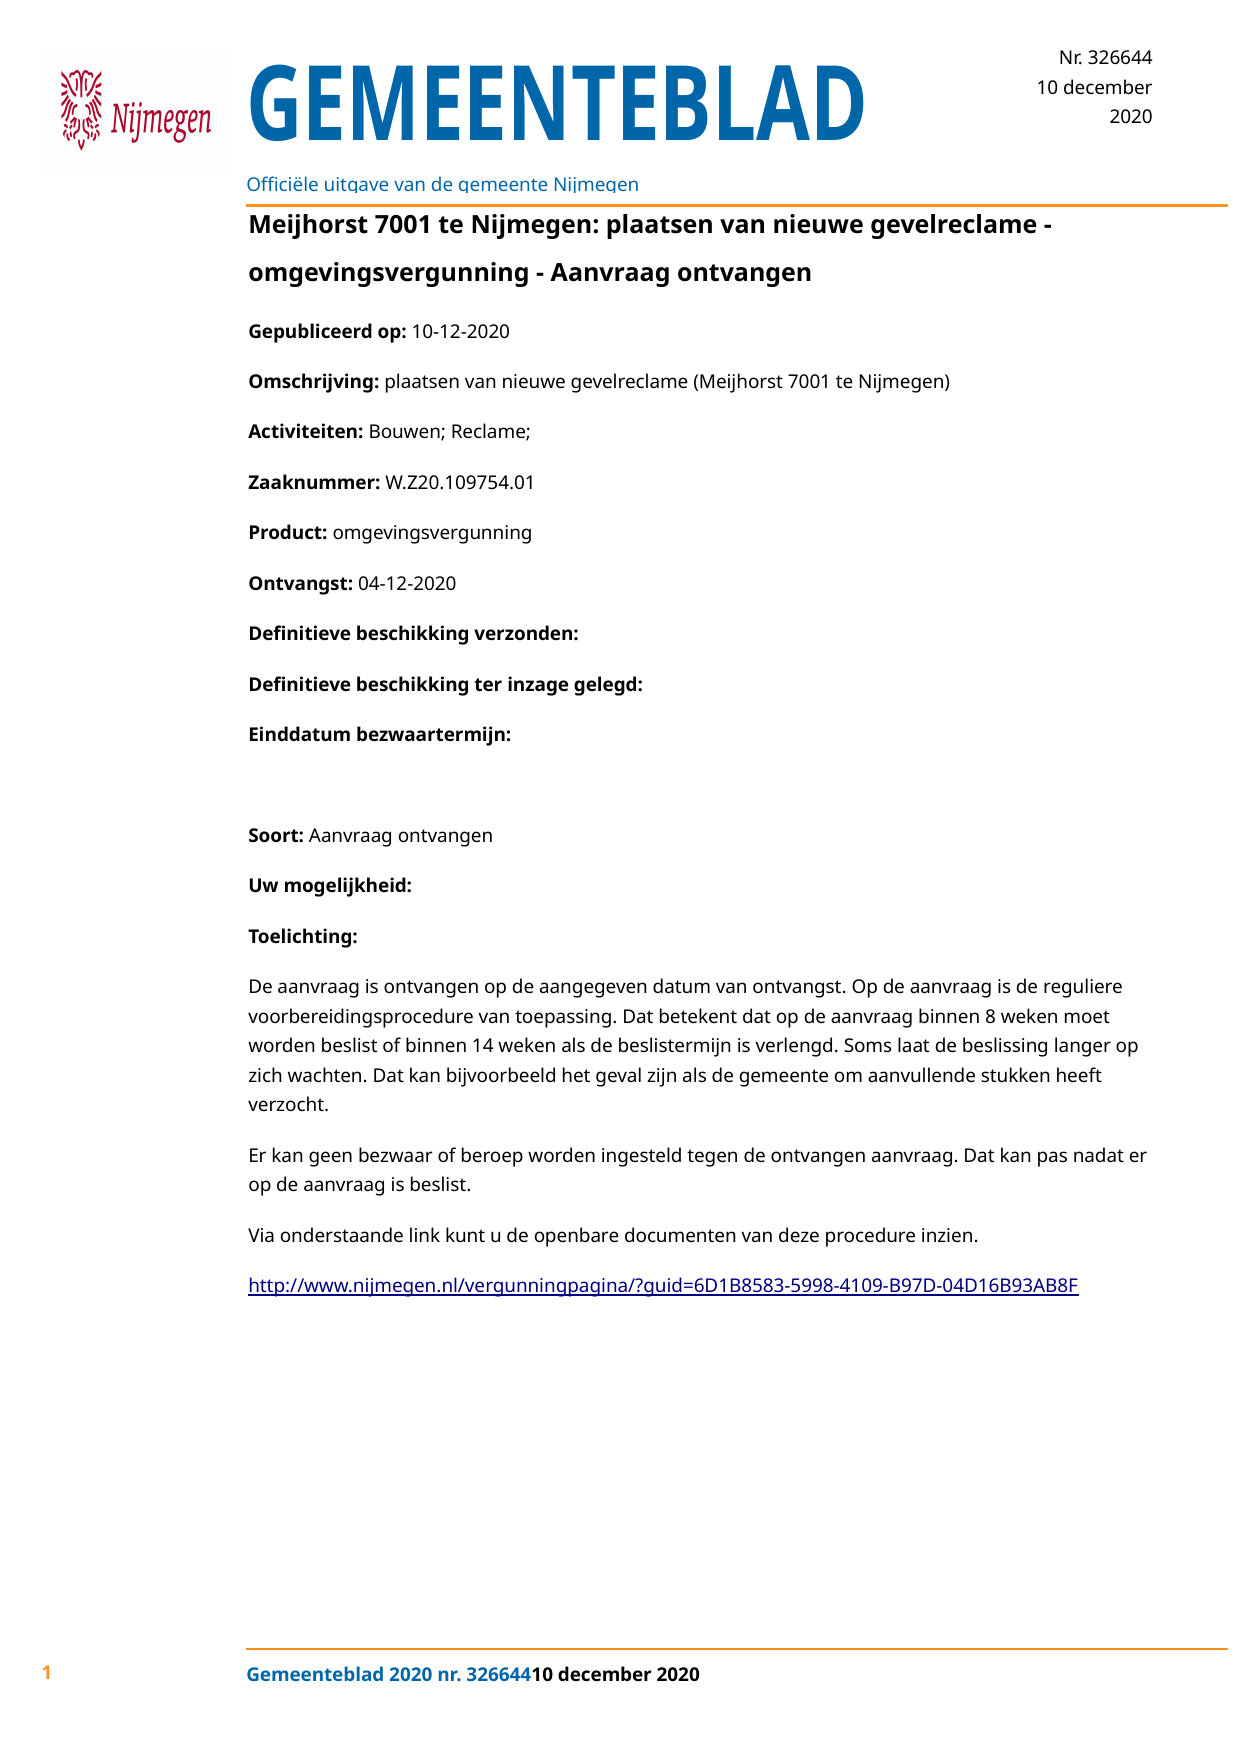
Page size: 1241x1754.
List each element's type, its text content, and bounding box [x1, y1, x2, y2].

text Uw mogelijkheid: [248, 872, 1152, 898]
text Via onderstaande link kunt u de openbare documenten van deze procedure inzien. [248, 1222, 1152, 1248]
text Product: omgevingsvergunning [248, 519, 1152, 545]
text Meijhorst 7001 te Nijmegen: plaatsen van nieuwe gevelreclame - omgevingsvergunning - Aanvraag ontvangen [248, 207, 1152, 288]
text Toelichting: [248, 923, 1152, 949]
text Definitieve beschikking ter inzage gelegd: [248, 671, 1152, 697]
text Er kan geen bezwaar of beroep worden ingesteld tegen de ontvangen aanvraag. Dat kan pas nadat er op de aanvraag is beslist. [248, 1142, 1152, 1197]
text Gepubliceerd op: 10-12-2020 [248, 318, 1152, 344]
text Activiteiten: Bouwen; Reclame; [248, 419, 1152, 444]
text Ontvangst: 04-12-2020 [248, 570, 1152, 596]
text Soort: Aanvraag ontvangen [248, 822, 1152, 848]
text De aanvraag is ontvangen op de aangegeven datum van ontvangst. Op de aanvraag is de reguliere voorbereidingsprocedure van toepassing. Dat betekent dat op de aanvraag binnen 8 weken moet worden beslist of binnen 14 weken als de beslistermijn is verlengd. Soms laat de beslissing langer op zich wachten. Dat kan bijvoorbeeld het geval zijn als de gemeente om aanvullende stukken heeft verzocht. [248, 973, 1152, 1117]
text Zaaknummer: W.Z20.109754.01 [248, 469, 1152, 495]
text Omschrijving: plaatsen van nieuwe gevelreclame (Meijhorst 7001 te Nijmegen) [248, 368, 1152, 394]
text Definitieve beschikking verzonden: [248, 620, 1152, 646]
picture [41, 47, 231, 172]
text Einddatum bezwaartermijn: [248, 721, 1152, 747]
text http://www.nijmegen.nl/vergunningpagina/?guid=6D1B8583-5998-4109-B97D-04D16B93AB8F [248, 1272, 1152, 1298]
